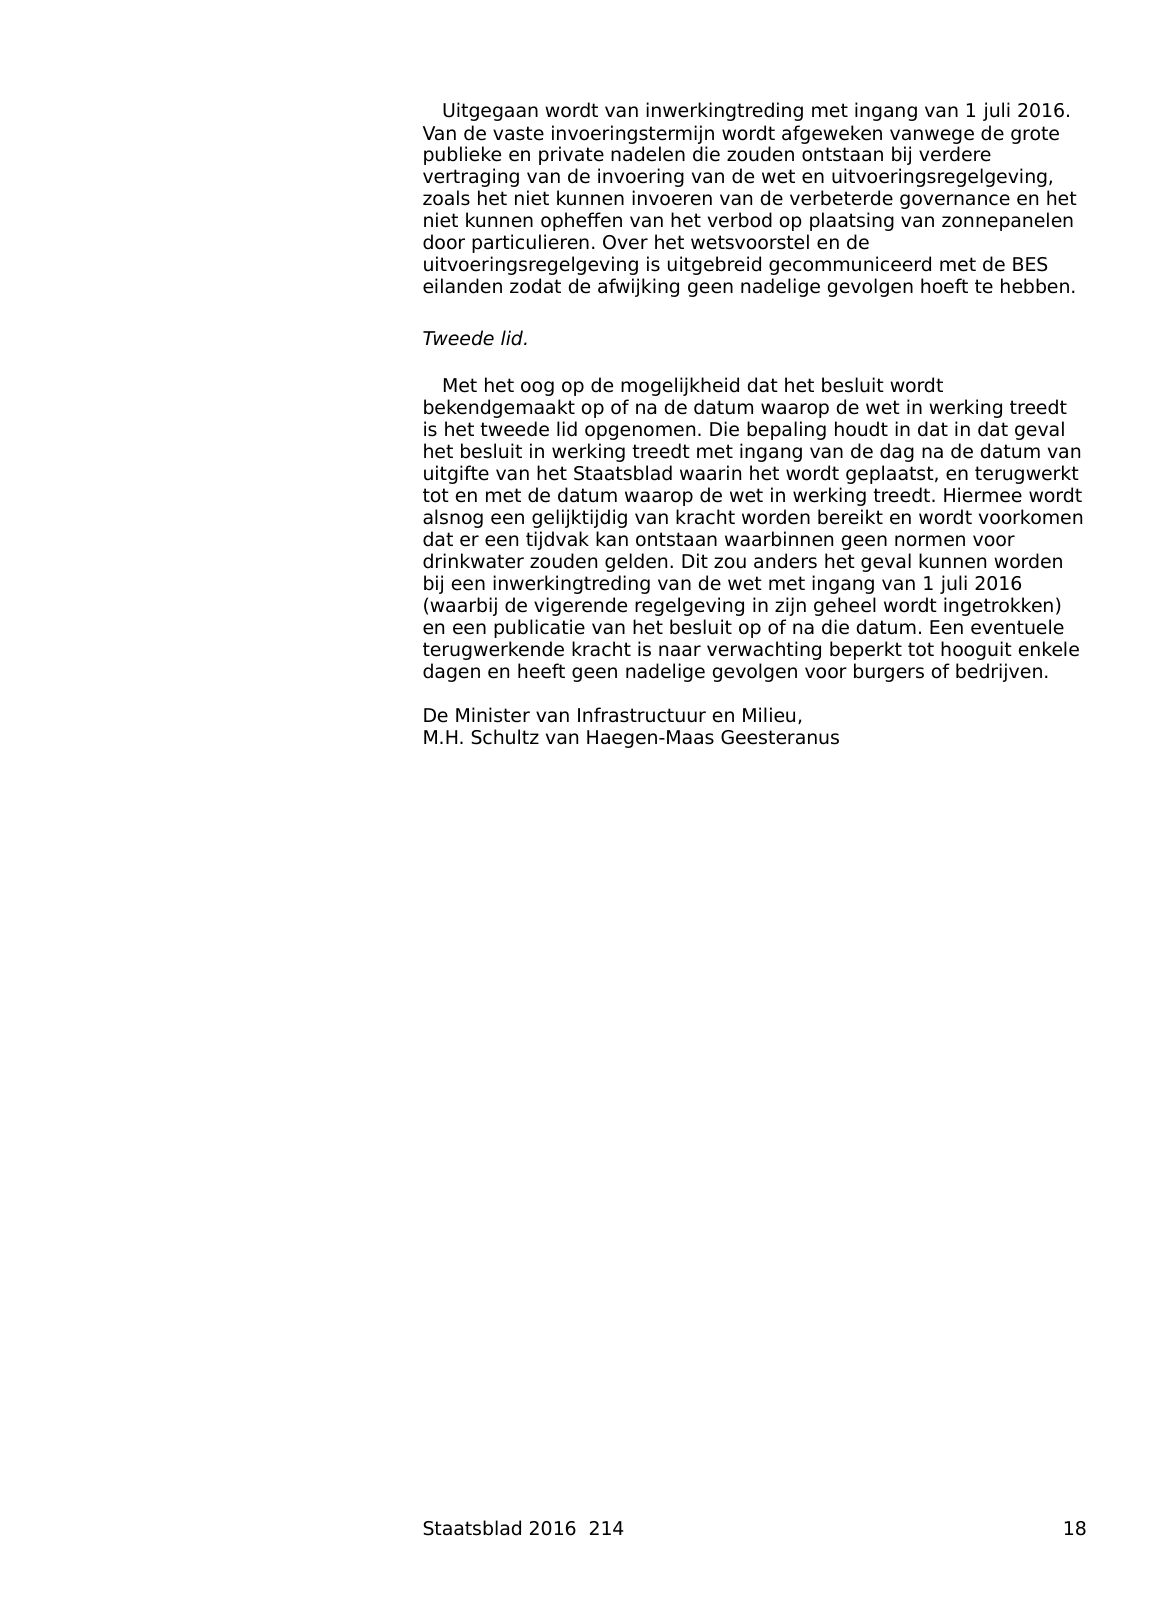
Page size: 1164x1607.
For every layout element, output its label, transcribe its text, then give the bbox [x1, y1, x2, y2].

text Met het oog op de mogelijkheid dat het besluit wordt bekendgemaakt op of na de datum waarop de wet in werking treedt is het tweede lid opgenomen. Die bepaling houdt in dat in dat geval het besluit in werking treedt met ingang van de dag na de datum van uitgifte van het Staatsblad waarin het wordt geplaatst, en terugwerkt tot en met de datum waarop de wet in werking treedt. Hiermee wordt alsnog een gelijktijdig van kracht worden bereikt en wordt voorkomen dat er een tijdvak kan ontstaan waarbinnen geen normen voor drinkwater zouden gelden. Dit zou anders het geval kunnen worden bij een inwerkingtreding van de wet met ingang van 1 juli 2016 (waarbij de vigerende regelgeving in zijn geheel wordt ingetrokken) en een publicatie van het besluit op of na die datum. Een eventuele terugwerkende kracht is naar verwachting beperkt tot hooguit enkele dagen en heeft geen nadelige gevolgen voor burgers of bedrijven. [422, 375, 1087, 683]
text De Minister van Infrastructuur en Milieu, M.H. Schultz van Haegen-Maas Geesteranus [422, 705, 1087, 749]
text Uitgegaan wordt van inwerkingtreding met ingang van 1 juli 2016. Van de vaste invoeringstermijn wordt afgeweken vanwege de grote publieke en private nadelen die zouden ontstaan bij verdere vertraging van de invoering van de wet en uitvoeringsregelgeving, zoals het niet kunnen invoeren van de verbeterde governance en het niet kunnen opheffen van het verbod op plaatsing van zonnepanelen door particulieren. Over het wetsvoorstel en de uitvoeringsregelgeving is uitgebreid gecommuniceerd met de BES eilanden zodat de afwijking geen nadelige gevolgen hoeft te hebben. [422, 100, 1087, 298]
subtitle Tweede lid. [422, 328, 1087, 350]
